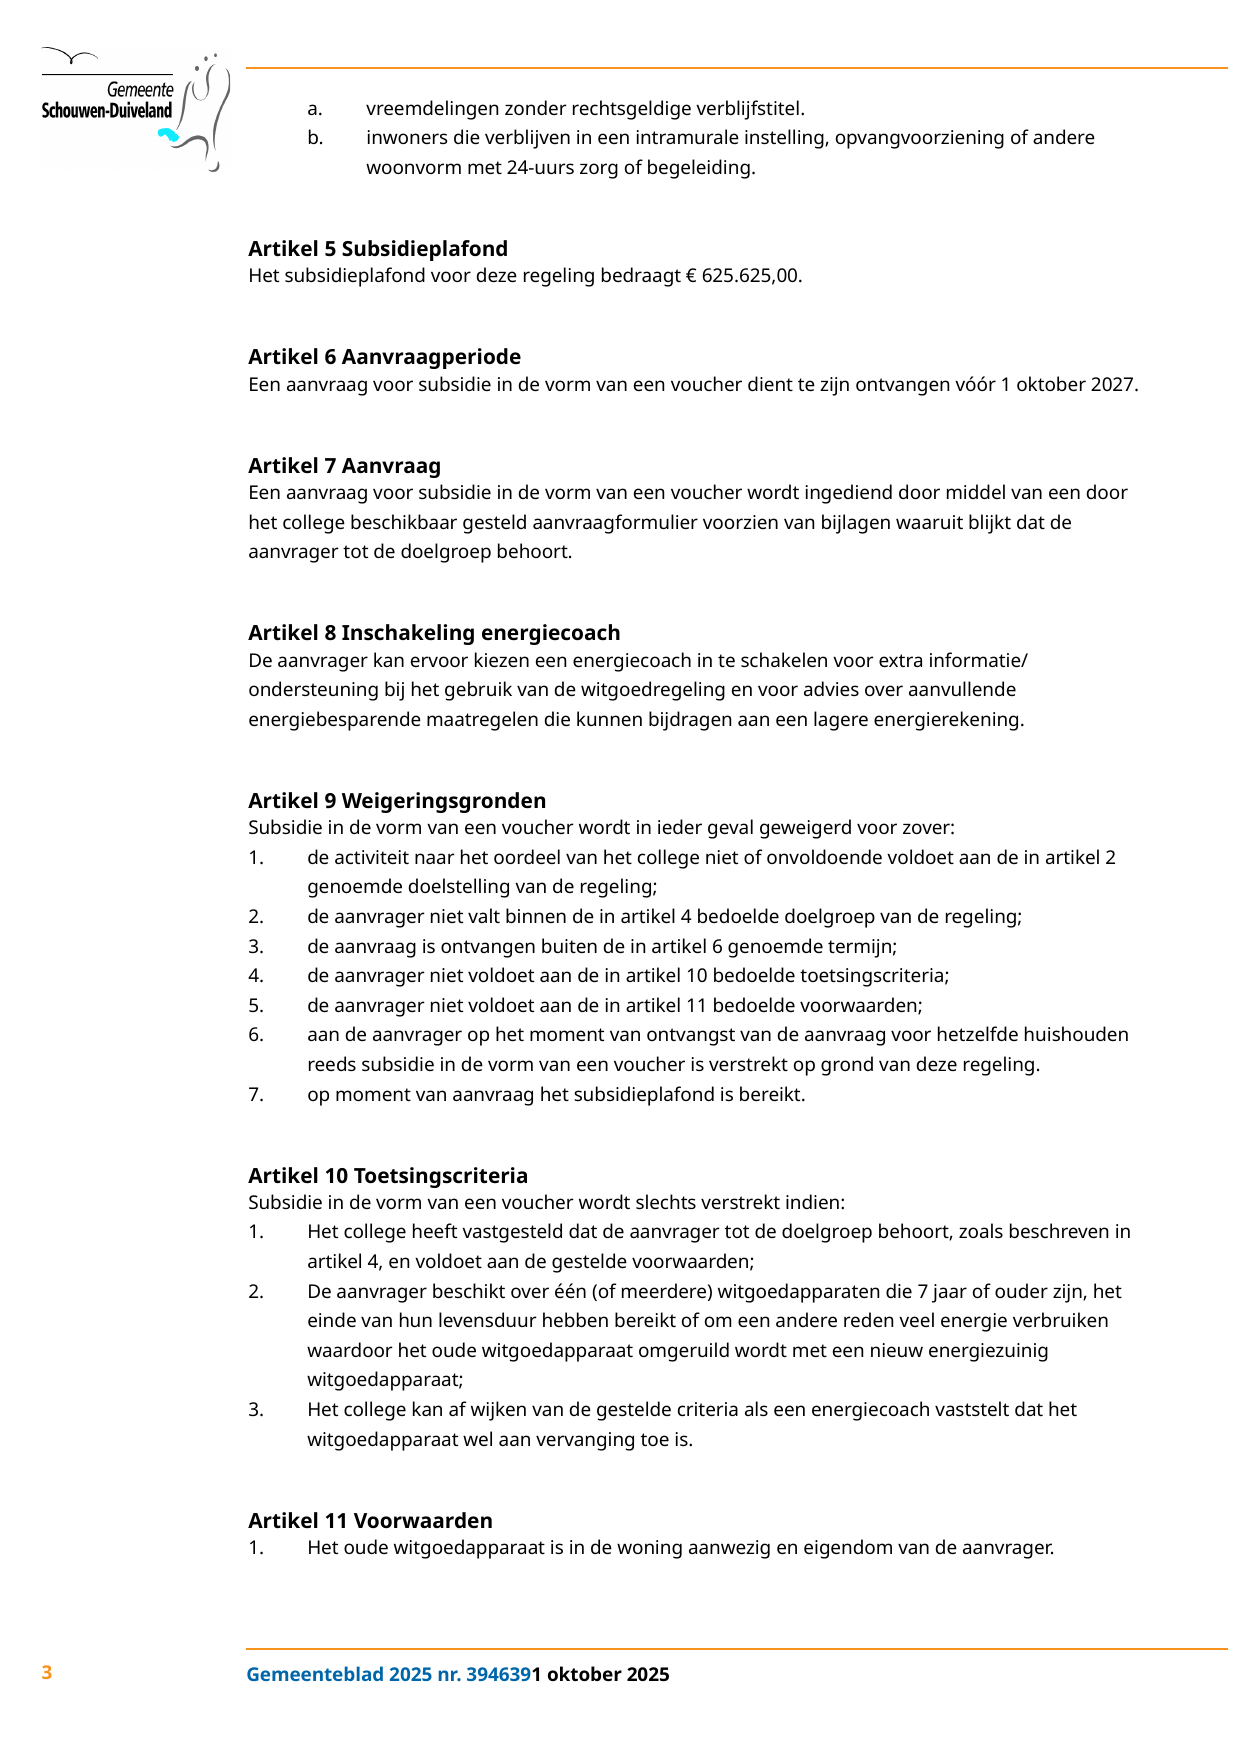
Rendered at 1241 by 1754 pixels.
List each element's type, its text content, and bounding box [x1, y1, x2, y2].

text Subsidie in de vorm van een voucher wordt slechts verstrekt indien: [248, 1189, 1152, 1215]
text De aanvrager kan ervoor kiezen een energiecoach in te schakelen voor extra informatie/ ondersteuning bij het gebruik van de witgoedregeling en voor advies over aanvullende energiebesparende maatregelen die kunnen bijdragen aan een lagere energierekening. [248, 647, 1152, 732]
list op moment van aanvraag het subsidieplafond is bereikt. [248, 1081, 1152, 1106]
list de aanvrager niet voldoet aan de in artikel 11 bedoelde voorwaarden; [248, 992, 1152, 1018]
text Artikel 6 Aanvraagperiode [248, 342, 1152, 371]
text Een aanvraag voor subsidie in de vorm van een voucher wordt ingediend door middel van een door het college beschikbaar gesteld aanvraagformulier voorzien van bijlagen waaruit blijkt dat de aanvrager tot de doelgroep behoort. [248, 479, 1152, 564]
list de aanvrager niet valt binnen de in artikel 4 bedoelde doelgroep van de regeling; [248, 903, 1152, 929]
picture [41, 47, 231, 172]
text Artikel 8 Inschakeling energiecoach [248, 618, 1152, 647]
text Artikel 11 Voorwaarden [248, 1506, 1152, 1534]
text Artikel 7 Aanvraag [248, 451, 1152, 479]
text Artikel 9 Weigeringsgronden [248, 786, 1152, 814]
list inwoners die verblijven in een intramurale instelling, opvangvoorziening of andere woonvorm met 24-uurs zorg of begeleiding. [307, 124, 1152, 180]
list De aanvrager beschikt over één (of meerdere) witgoedapparaten die 7 jaar of ouder zijn, het einde van hun levensduur hebben bereikt of om een andere reden veel energie verbruiken waardoor het oude witgoedapparaat omgeruild wordt met een nieuw energiezuinig witgoedapparaat; [248, 1278, 1152, 1392]
list de activiteit naar het oordeel van het college niet of onvoldoende voldoet aan de in artikel 2 genoemde doelstelling van de regeling; [248, 844, 1152, 899]
list Het college kan af wijken van de gestelde criteria als een energiecoach vaststelt dat het witgoedapparaat wel aan vervanging toe is. [248, 1396, 1152, 1452]
list aan de aanvrager op het moment van ontvangst van de aanvraag voor hetzelfde huishouden reeds subsidie in de vorm van een voucher is verstrekt op grond van deze regeling. [248, 1022, 1152, 1077]
list vreemdelingen zonder rechtsgeldige verblijfstitel. [307, 95, 1152, 121]
text Een aanvraag voor subsidie in de vorm van een voucher dient te zijn ontvangen vóór 1 oktober 2027. [248, 371, 1152, 397]
list de aanvrager niet voldoet aan de in artikel 10 bedoelde toetsingscriteria; [248, 962, 1152, 988]
list de aanvraag is ontvangen buiten de in artikel 6 genoemde termijn; [248, 933, 1152, 958]
list Het oude witgoedapparaat is in de woning aanwezig en eigendom van de aanvrager. [248, 1534, 1152, 1560]
text Artikel 5 Subsidieplafond [248, 234, 1152, 262]
text Het subsidieplafond voor deze regeling bedraagt € 625.625,00. [248, 262, 1152, 288]
text Subsidie in de vorm van een voucher wordt in ieder geval geweigerd voor zover: [248, 814, 1152, 840]
text Artikel 10 Toetsingscriteria [248, 1161, 1152, 1189]
list Het college heeft vastgesteld dat de aanvrager tot de doelgroep behoort, zoals beschreven in artikel 4, en voldoet aan de gestelde voorwaarden; [248, 1219, 1152, 1274]
